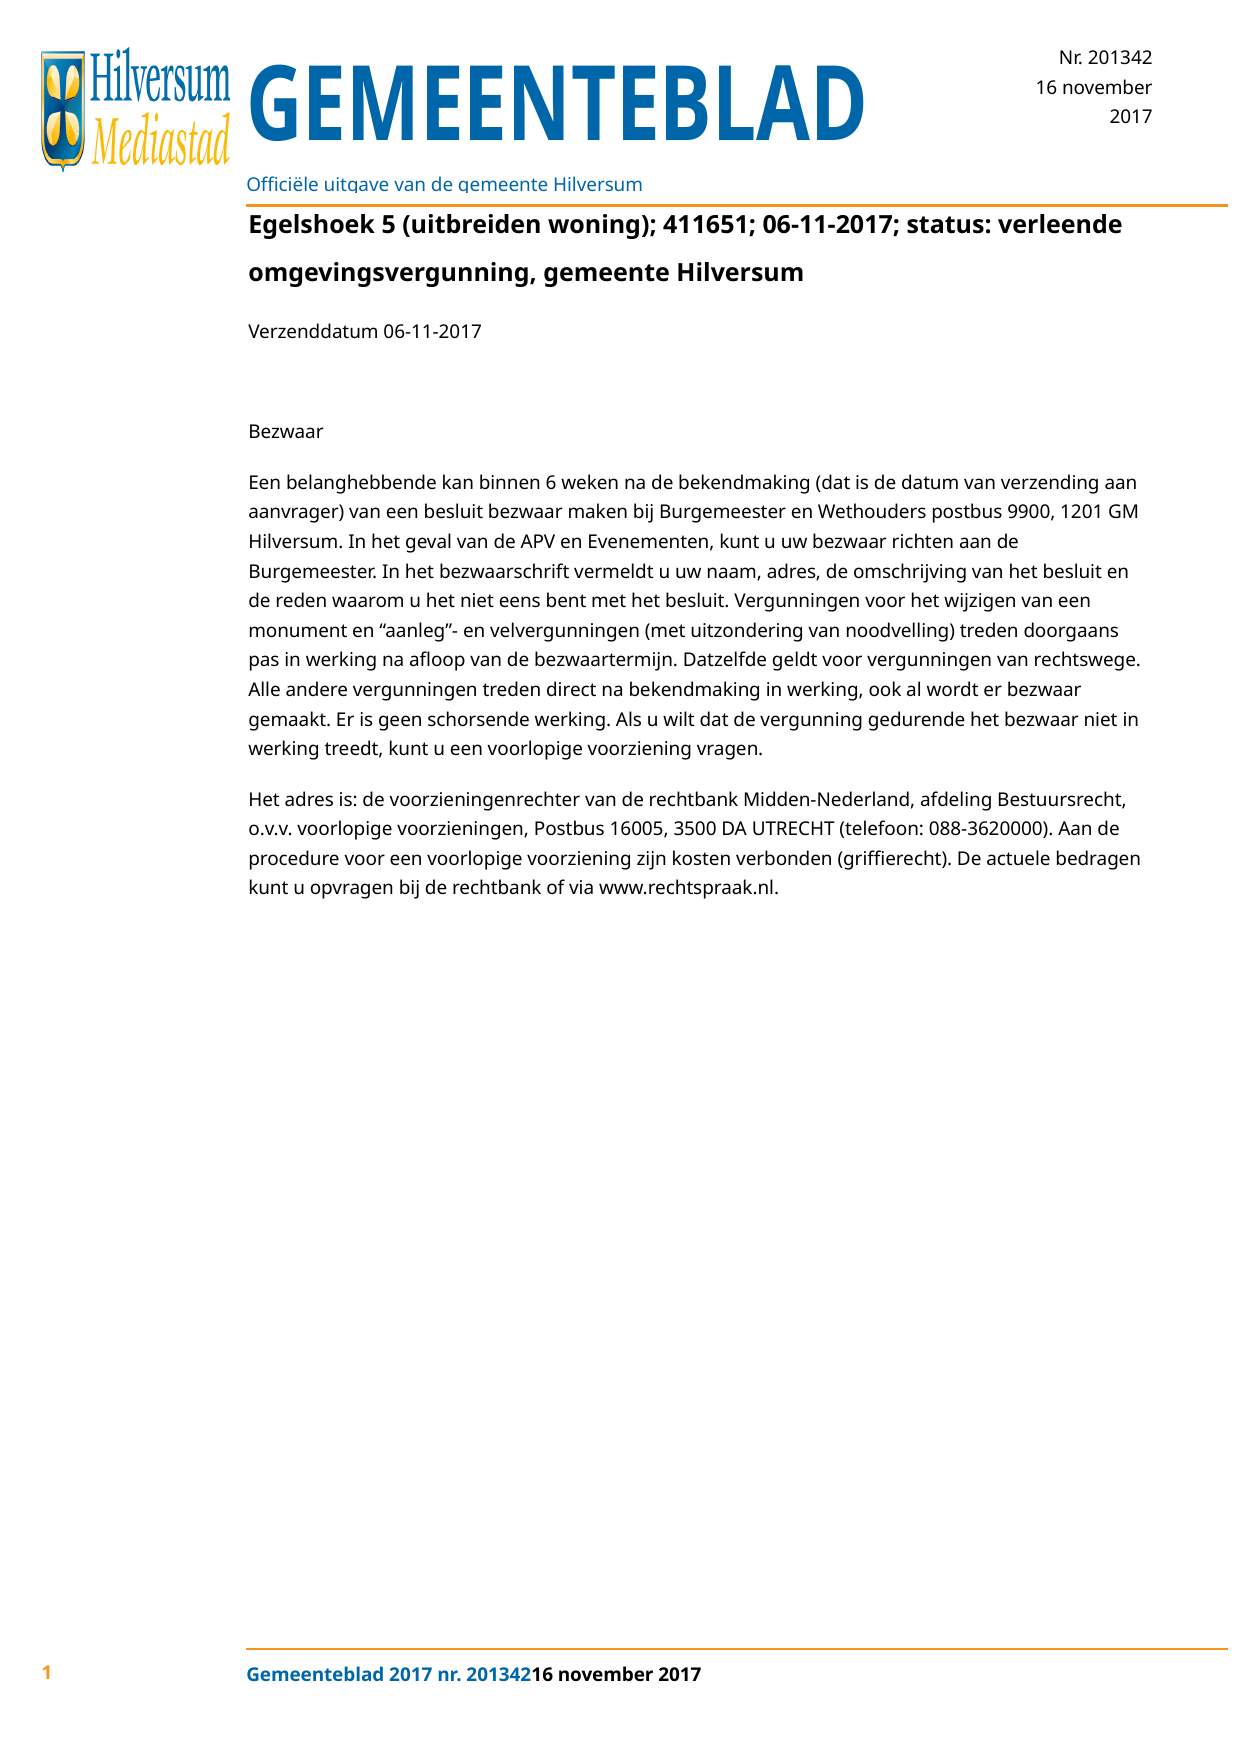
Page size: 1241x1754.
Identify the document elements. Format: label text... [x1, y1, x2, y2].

picture [41, 47, 231, 172]
text Verzenddatum 06-11-2017 [248, 318, 1152, 344]
text Het adres is: de voorzieningenrechter van de rechtbank Midden-Nederland, afdeling Bestuursrecht, o.v.v. voorlopige voorzieningen, Postbus 16005, 3500 DA UTRECHT (telefoon: 088-3620000). Aan de procedure voor een voorlopige voorziening zijn kosten verbonden (griffierecht). De actuele bedragen kunt u opvragen bij de rechtbank of via www.rechtspraak.nl. [248, 786, 1152, 900]
text Egelshoek 5 (uitbreiden woning); 411651; 06-11-2017; status: verleende omgevingsvergunning, gemeente Hilversum [248, 207, 1152, 288]
text Een belanghebbende kan binnen 6 weken na de bekendmaking (dat is de datum van verzending aan aanvrager) van een besluit bezwaar maken bij Burgemeester en Wethouders postbus 9900, 1201 GM Hilversum. In het geval van de APV en Evenementen, kunt u uw bezwaar richten aan de Burgemeester. In het bezwaarschrift vermeldt u uw naam, adres, de omschrijving van het besluit en de reden waarom u het niet eens bent met het besluit. Vergunningen voor het wijzigen van een monument en “aanleg”- en velvergunningen (met uitzondering van noodvelling) treden doorgaans pas in werking na afloop van de bezwaartermijn. Datzelfde geldt voor vergunningen van rechtswege. Alle andere vergunningen treden direct na bekendmaking in werking, ook al wordt er bezwaar gemaakt. Er is geen schorsende werking. Als u wilt dat de vergunning gedurende het bezwaar niet in werking treedt, kunt u een voorlopige voorziening vragen. [248, 469, 1152, 761]
text Bezwaar [248, 419, 1152, 444]
